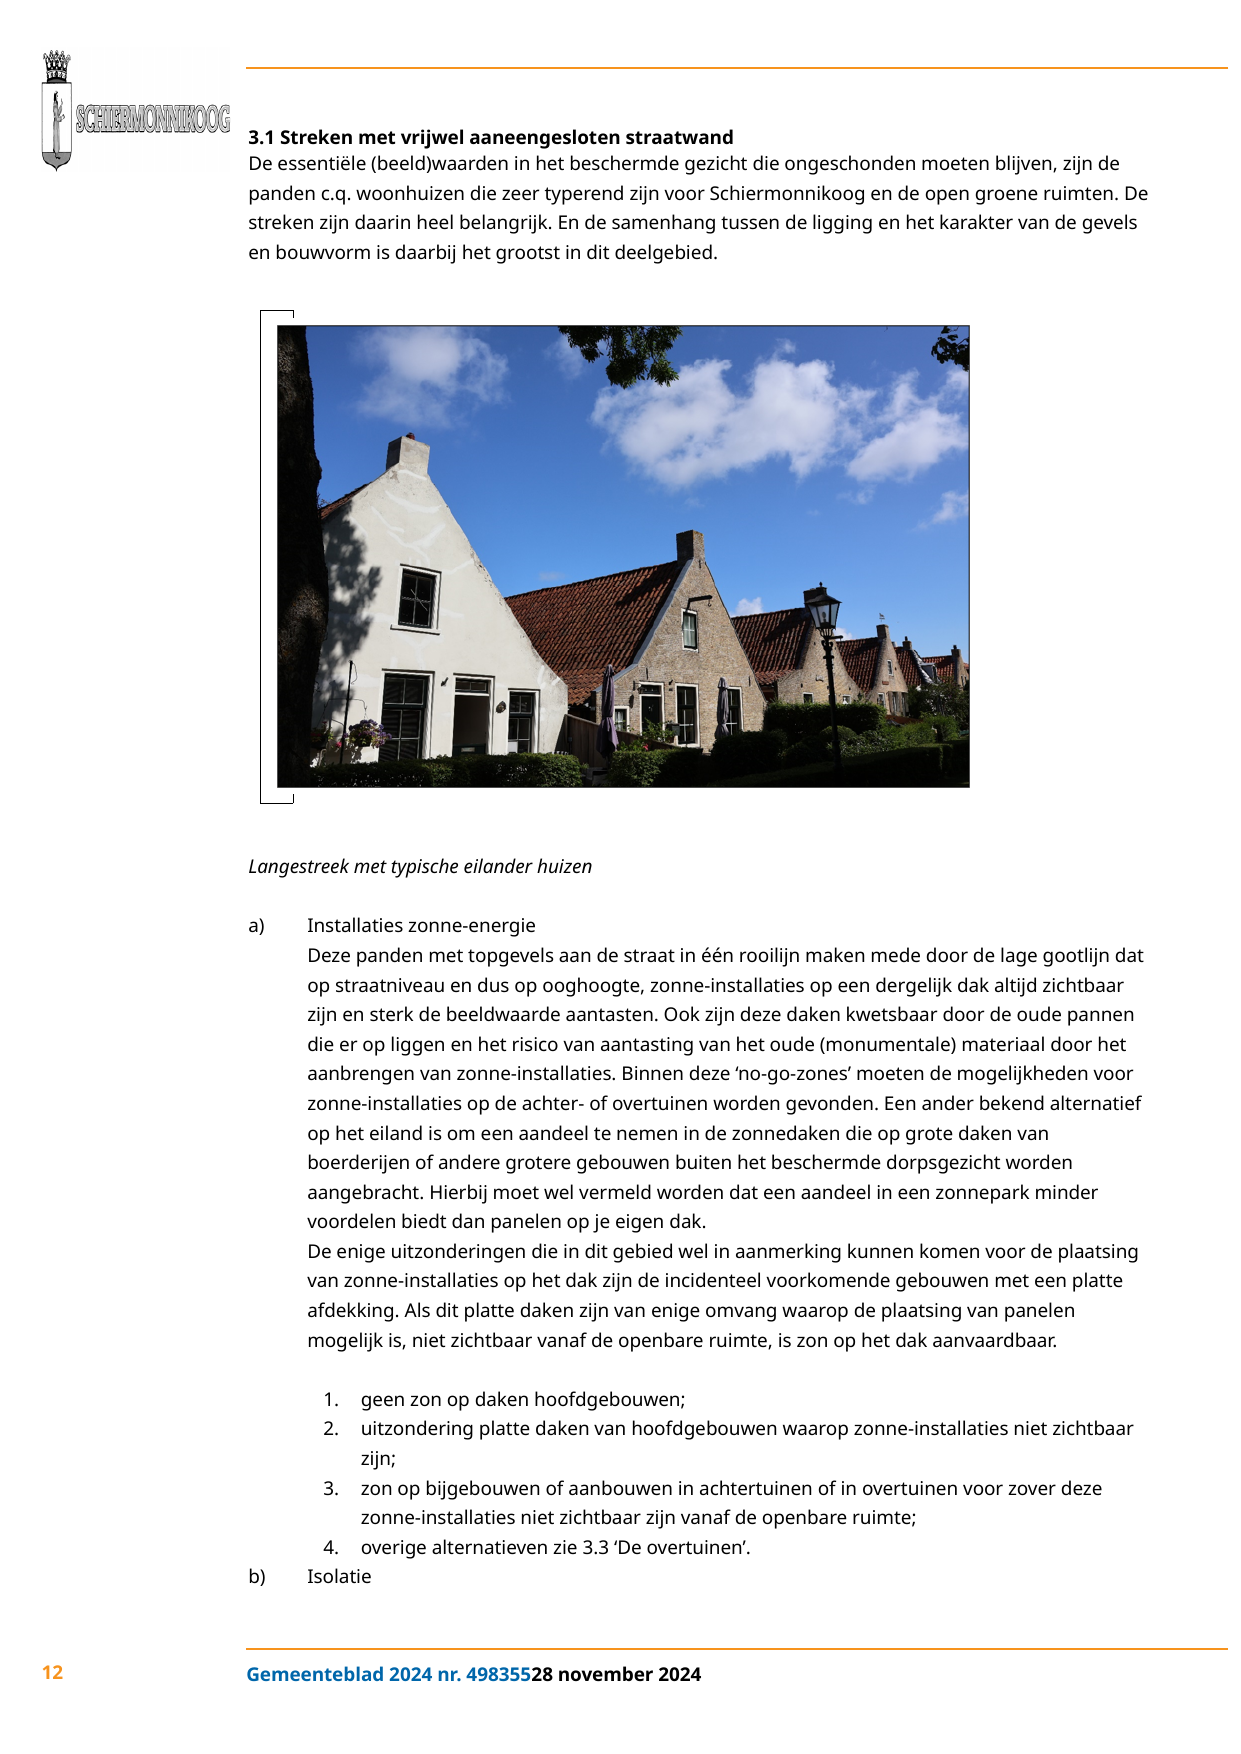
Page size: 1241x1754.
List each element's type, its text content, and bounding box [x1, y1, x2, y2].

list uitzondering platte daken van hoofdgebouwen waarop zonne-installaties niet zichtbaar zijn; [323, 1416, 1152, 1471]
list Installaties zonne-energie [248, 913, 1152, 938]
list overige alternatieven zie 3.3 ‘De overtuinen’. [323, 1534, 1152, 1560]
picture [41, 47, 231, 172]
list Deze panden met topgevels aan de straat in één rooilijn maken mede door de lage gootlijn dat op straatniveau en dus op ooghoogte, zonne-installaties op een dergelijk dak altijd zichtbaar zijn en sterk de beeldwaarde aantasten. Ook zijn deze daken kwetsbaar door de oude pannen die er op liggen en het risico van aantasting van het oude (monumentale) materiaal door het aanbrengen van zonne-installaties. Binnen deze ‘no-go-zones’ moeten de mogelijkheden voor zonne-installaties op de achter- of overtuinen worden gevonden. Een ander bekend alternatief op het eiland is om een aandeel te nemen in de zonnedaken die op grote daken van boerderijen of andere grotere gebouwen buiten het beschermde dorpsgezicht worden aangebracht. Hierbij moet wel vermeld worden dat een aandeel in een zonnepark minder voordelen biedt dan panelen op je eigen dak. [248, 942, 1152, 1234]
text 3.1 Streken met vrijwel aaneengesloten straatwand [248, 124, 1152, 150]
list Isolatie [248, 1563, 1152, 1589]
text De essentiële (beeld)waarden in het beschermde gezicht die ongeschonden moeten blijven, zijn de panden c.q. woonhuizen die zeer typerend zijn voor Schiermonnikoog en de open groene ruimten. De streken zijn daarin heel belangrijk. En de samenhang tussen de ligging en het karakter van de gevels en bouwvorm is daarbij het grootst in dit deelgebied. [248, 150, 1152, 264]
list geen zon op daken hoofdgebouwen; [323, 1386, 1152, 1412]
list zon op bijgebouwen of aanbouwen in achtertuinen of in overtuinen voor zover deze zonne-installaties niet zichtbaar zijn vanaf de openbare ruimte; [323, 1475, 1152, 1530]
picture [268, 318, 978, 794]
text Langestreek met typische eilander huizen [248, 853, 1152, 879]
list De enige uitzonderingen die in dit gebied wel in aanmerking kunnen komen voor de plaatsing van zonne-installaties op het dak zijn de incidenteel voorkomende gebouwen met een platte afdekking. Als dit platte daken zijn van enige omvang waarop de plaatsing van panelen mogelijk is, niet zichtbaar vanaf de openbare ruimte, is zon op het dak aanvaardbaar. [248, 1238, 1152, 1353]
